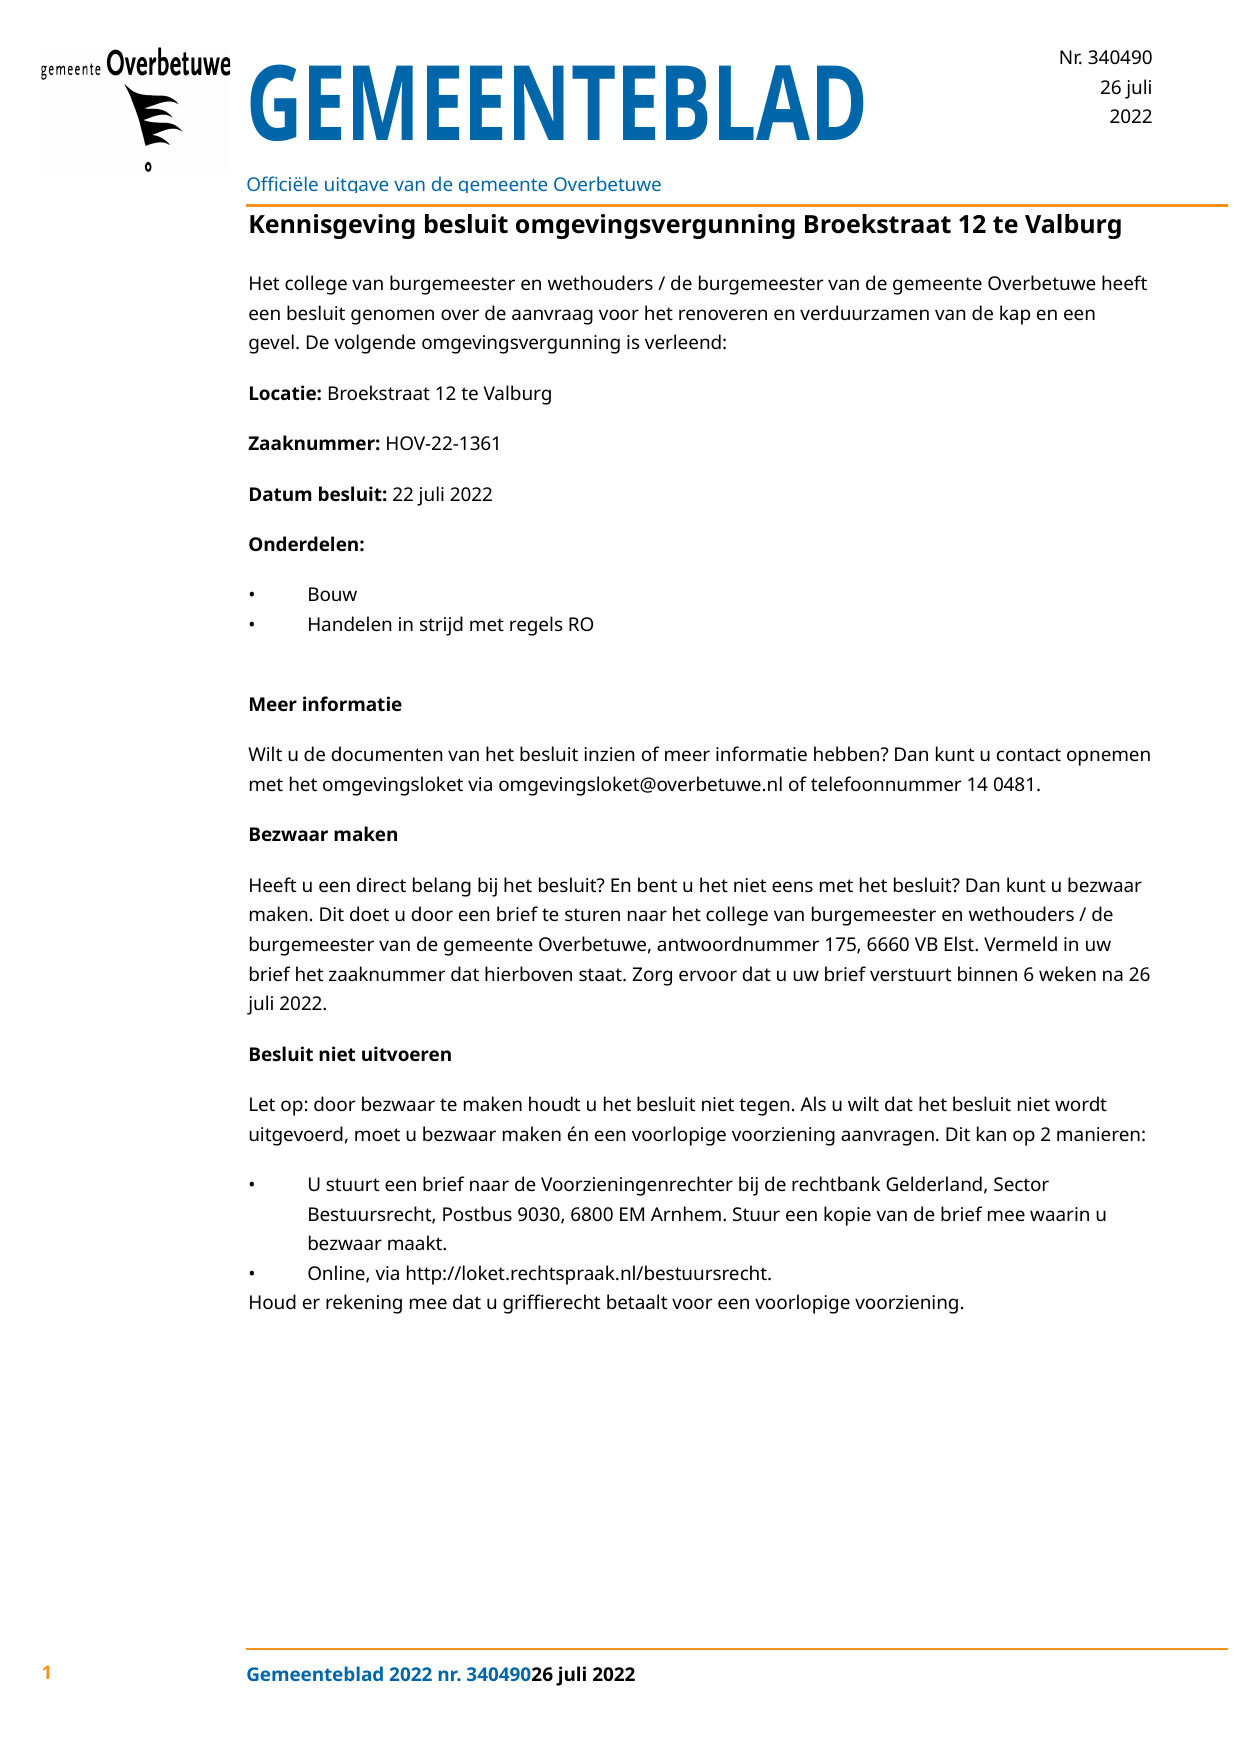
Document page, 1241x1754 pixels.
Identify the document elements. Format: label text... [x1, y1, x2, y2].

text Wilt u de documenten van het besluit inzien of meer informatie hebben? Dan kunt u contact opnemen met het omgevingsloket via omgevingsloket@overbetuwe.nl of telefoonnummer 14 0481. [248, 742, 1152, 797]
list Bouw [248, 582, 1152, 607]
list Online, via http://loket.rechtspraak.nl/bestuursrecht. [248, 1260, 1152, 1286]
text Het college van burgemeester en wethouders / de burgemeester van de gemeente Overbetuwe heeft een besluit genomen over de aanvraag voor het renoveren en verduurzamen van de kap en een gevel. De volgende omgevingsvergunning is verleend: [248, 270, 1152, 355]
list Handelen in strijd met regels RO [248, 611, 1152, 637]
list U stuurt een brief naar de Voorzieningenrechter bij de rechtbank Gelderland, Sector Bestuursrecht, Postbus 9030, 6800 EM Arnhem. Stuur een kopie van de brief mee waarin u bezwaar maakt. [248, 1171, 1152, 1256]
picture [41, 47, 231, 172]
text Kennisgeving besluit omgevingsvergunning Broekstraat 12 te Valburg [248, 207, 1152, 241]
text Onderdelen: [248, 531, 1152, 557]
text Locatie: Broekstraat 12 te Valburg [248, 380, 1152, 406]
text Bezwaar maken [248, 822, 1152, 847]
text Let op: door bezwaar te maken houdt u het besluit niet tegen. Als u wilt dat het besluit niet wordt uitgevoerd, moet u bezwaar maken én een voorlopige voorziening aanvragen. Dit kan op 2 manieren: [248, 1091, 1152, 1146]
text Houd er rekening mee dat u griffierecht betaalt voor een voorlopige voorziening. [248, 1289, 1152, 1315]
text Meer informatie [248, 691, 1152, 717]
text Zaaknummer: HOV-22-1361 [248, 430, 1152, 456]
text Datum besluit: 22 juli 2022 [248, 481, 1152, 506]
text Besluit niet uitvoeren [248, 1041, 1152, 1066]
text Heeft u een direct belang bij het besluit? En bent u het niet eens met het besluit? Dan kunt u bezwaar maken. Dit doet u door een brief te sturen naar het college van burgemeester en wethouders / de burgemeester van de gemeente Overbetuwe, antwoordnummer 175, 6660 VB Elst. Vermeld in uw brief het zaaknummer dat hierboven staat. Zorg ervoor dat u uw brief verstuurt binnen 6 weken na 26 juli 2022. [248, 872, 1152, 1016]
